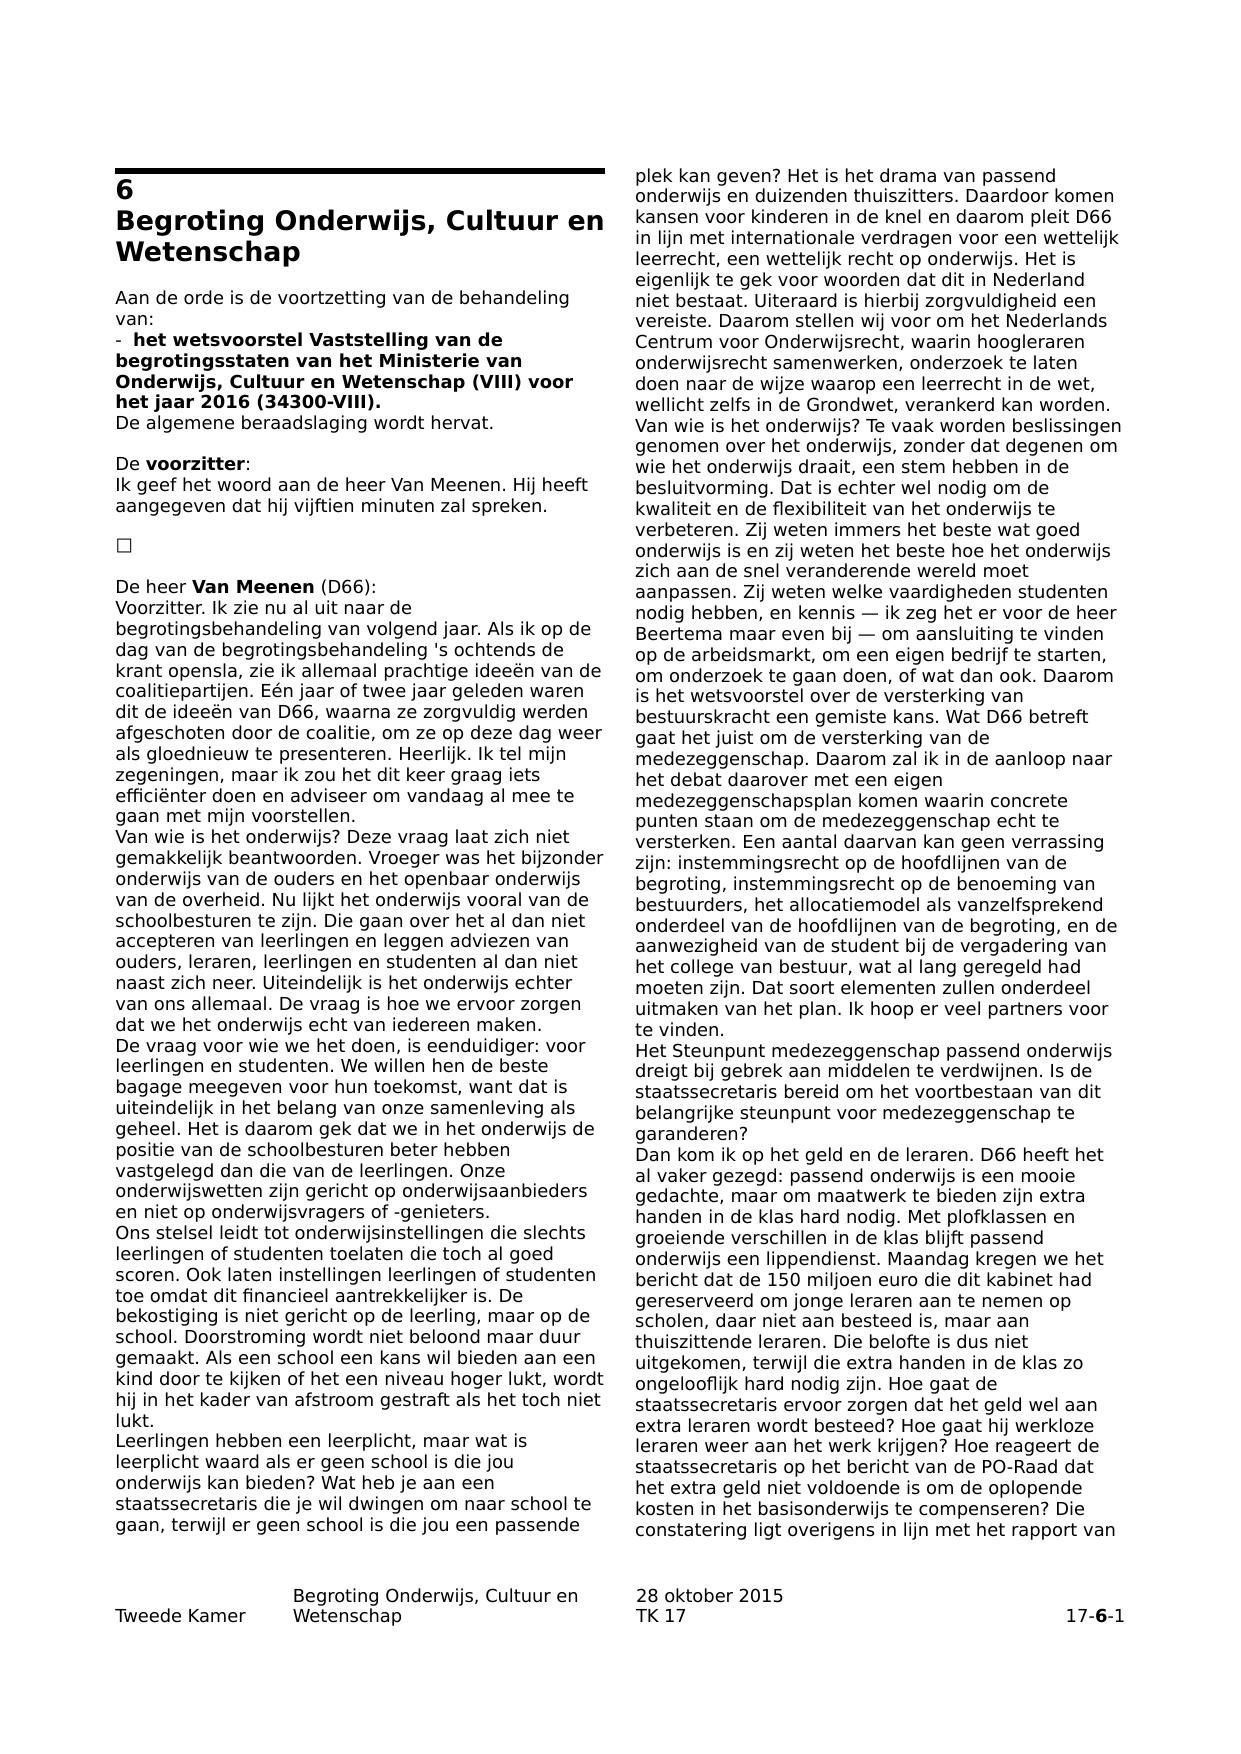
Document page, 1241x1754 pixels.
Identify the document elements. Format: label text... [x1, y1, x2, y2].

text De voorzitter: [115, 454, 605, 475]
text Van wie is het onderwijs? Deze vraag laat zich niet gemakkelijk beantwoorden. Vroeger was het bijzonder onderwijs van de ouders en het openbaar onderwijs van de overheid. Nu lijkt het onderwijs vooral van de schoolbesturen te zijn. Die gaan over het al dan niet accepteren van leerlingen en leggen adviezen van ouders, leraren, leerlingen en studenten al dan niet naast zich neer. Uiteindelijk is het onderwijs echter van ons allemaal. De vraag is hoe we ervoor zorgen dat we het onderwijs echt van iedereen maken. [115, 827, 605, 1035]
text Van wie is het onderwijs? Te vaak worden beslissingen genomen over het onderwijs, zonder dat degenen om wie het onderwijs draait, een stem hebben in de besluitvorming. Dat is echter wel nodig om de kwaliteit en de flexibiliteit van het onderwijs te verbeteren. Zij weten immers het beste wat goed onderwijs is en zij weten het beste hoe het onderwijs zich aan de snel veranderende wereld moet aanpassen. Zij weten welke vaardigheden studenten nodig hebben, en kennis — ik zeg het er voor de heer Beertema maar even bij — om aansluiting te vinden op de arbeidsmarkt, om een eigen bedrijf te starten, om onderzoek te gaan doen, of wat dan ook. Daarom is het wetsvoorstel over de versterking van bestuurskracht een gemiste kans. Wat D66 betreft gaat het juist om de versterking van de medezeggenschap. Daarom zal ik in de aanloop naar het debat daarover met een eigen medezeggenschapsplan komen waarin concrete punten staan om de medezeggenschap echt te versterken. Een aantal daarvan kan geen verrassing zijn: instemmingsrecht op de hoofdlijnen van de begroting, instemmingsrecht op de benoeming van bestuurders, het allocatiemodel als vanzelfsprekend onderdeel van de hoofdlijnen van de begroting, en de aanwezigheid van de student bij de vergadering van het college van bestuur, wat al lang geregeld had moeten zijn. Dat soort elementen zullen onderdeel uitmaken van het plan. Ik hoop er veel partners voor te vinden. [635, 415, 1125, 1040]
text De vraag voor wie we het doen, is eenduidiger: voor leerlingen en studenten. We willen hen de beste bagage meegeven voor hun toekomst, want dat is uiteindelijk in het belang van onze samenleving als geheel. Het is daarom gek dat we in het onderwijs de positie van de schoolbesturen beter hebben vastgelegd dan die van de leerlingen. Onze onderwijswetten zijn gericht op onderwijsaanbieders en niet op onderwijsvragers of -genieters. [115, 1035, 605, 1223]
text Leerlingen hebben een leerplicht, maar wat is leerplicht waard als er geen school is die jou onderwijs kan bieden? Wat heb je aan een staatssecretaris die je wil dwingen om naar school te gaan, terwijl er geen school is die jou een passende [115, 1431, 605, 1535]
title 6 Begroting Onderwijs, Cultuur en Wetenschap [115, 174, 605, 268]
text Dan kom ik op het geld en de leraren. D66 heeft het al vaker gezegd: passend onderwijs is een mooie gedachte, maar om maatwerk te bieden zijn extra handen in de klas hard nodig. Met plofklassen en groeiende verschillen in de klas blijft passend onderwijs een lippendienst. Maandag kregen we het bericht dat de 150 miljoen euro die dit kabinet had gereserveerd om jonge leraren aan te nemen op scholen, daar niet aan besteed is, maar aan thuiszittende leraren. Die belofte is dus niet uitgekomen, terwijl die extra handen in de klas zo ongelooflijk hard nodig zijn. Hoe gaat de staatssecretaris ervoor zorgen dat het geld wel aan extra leraren wordt besteed? Hoe gaat hij werkloze leraren weer aan het werk krijgen? Hoe reageert de staatssecretaris op het bericht van de PO-Raad dat het extra geld niet voldoende is om de oplopende kosten in het basisonderwijs te compenseren? Die constatering ligt overigens in lijn met het rapport van [635, 1144, 1125, 1540]
text Ik geef het woord aan de heer Van Meenen. Hij heeft aangegeven dat hij vijftien minuten zal spreken. [115, 475, 605, 516]
list het wetsvoorstel Vaststelling van de begrotingsstaten van het Ministerie van Onderwijs, Cultuur en Wetenschap (VIII) voor het jaar 2016 (34300-VIII). [115, 330, 605, 413]
text Het Steunpunt medezeggenschap passend onderwijs dreigt bij gebrek aan middelen te verdwijnen. Is de staatssecretaris bereid om het voortbestaan van dit belangrijke steunpunt voor medezeggenschap te garanderen? [635, 1040, 1125, 1144]
text Voorzitter. Ik zie nu al uit naar de begrotingsbehandeling van volgend jaar. Als ik op de dag van de begrotingsbehandeling 's ochtends de krant opensla, zie ik allemaal prachtige ideeën van de coalitiepartijen. Eén jaar of twee jaar geleden waren dit de ideeën van D66, waarna ze zorgvuldig werden afgeschoten door de coalitie, om ze op deze dag weer als gloednieuw te presenteren. Heerlijk. Ik tel mijn zegeningen, maar ik zou het dit keer graag iets efficiënter doen en adviseer om vandaag al mee te gaan met mijn voorstellen. [115, 598, 605, 827]
text Ons stelsel leidt tot onderwijsinstellingen die slechts leerlingen of studenten toelaten die toch al goed scoren. Ook laten instellingen leerlingen of studenten toe omdat dit financieel aantrekkelijker is. De bekostiging is niet gericht op de leerling, maar op de school. Doorstroming wordt niet beloond maar duur gemaakt. Als een school een kans wil bieden aan een kind door te kijken of het een niveau hoger lukt, wordt hij in het kader van afstroom gestraft als het toch niet lukt. [115, 1223, 605, 1431]
text De heer Van Meenen (D66): [115, 577, 605, 598]
text Aan de orde is de voortzetting van de behandeling van: [115, 288, 605, 330]
text ⬜ [115, 536, 605, 557]
text De algemene beraadslaging wordt hervat. [115, 413, 605, 434]
text plek kan geven? Het is het drama van passend onderwijs en duizenden thuiszitters. Daardoor komen kansen voor kinderen in de knel en daarom pleit D66 in lijn met internationale verdragen voor een wettelijk leerrecht, een wettelijk recht op onderwijs. Het is eigenlijk te gek voor woorden dat dit in Nederland niet bestaat. Uiteraard is hierbij zorgvuldigheid een vereiste. Daarom stellen wij voor om het Nederlands Centrum voor Onderwijsrecht, waarin hoogleraren onderwijsrecht samenwerken, onderzoek te laten doen naar de wijze waarop een leerrecht in de wet, wellicht zelfs in de Grondwet, verankerd kan worden. [635, 165, 1125, 415]
